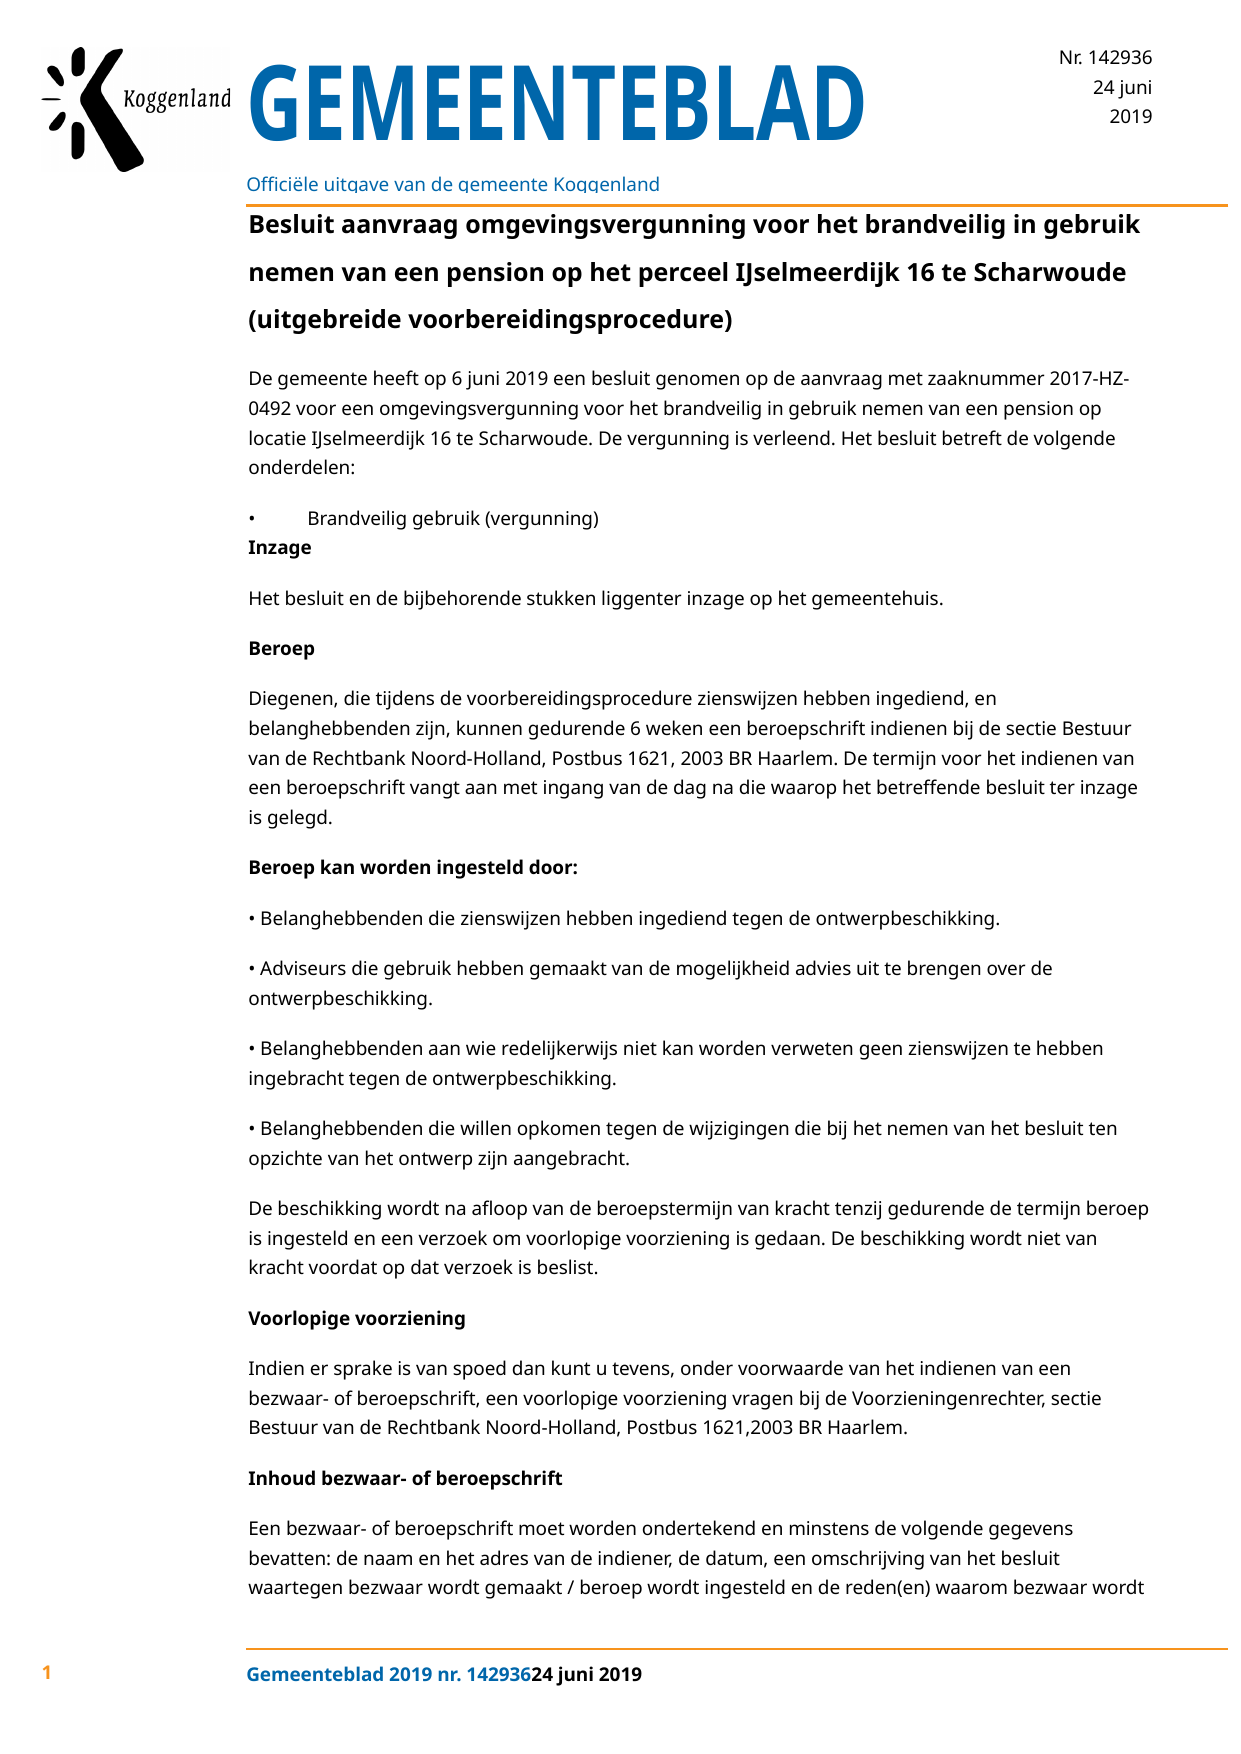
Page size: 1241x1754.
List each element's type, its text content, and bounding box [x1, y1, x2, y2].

text • Belanghebbenden die willen opkomen tegen de wijzigingen die bij het nemen van het besluit ten opzichte van het ontwerp zijn aangebracht. [248, 1115, 1152, 1170]
text • Belanghebbenden die zienswijzen hebben ingediend tegen de ontwerpbeschikking. [248, 905, 1152, 930]
text Voorlopige voorziening [248, 1305, 1152, 1330]
text De beschikking wordt na afloop van de beroepstermijn van kracht tenzij gedurende de termijn beroep is ingesteld en een verzoek om voorlopige voorziening is gedaan. De beschikking wordt niet van kracht voordat op dat verzoek is beslist. [248, 1195, 1152, 1280]
text Diegenen, die tijdens de voorbereidingsprocedure zienswijzen hebben ingediend, en belanghebbenden zijn, kunnen gedurende 6 weken een beroepschrift indienen bij de sectie Bestuur van de Rechtbank Noord-Holland, Postbus 1621, 2003 BR Haarlem. De termijn voor het indienen van een beroepschrift vangt aan met ingang van de dag na die waarop het betreffende besluit ter inzage is gelegd. [248, 686, 1152, 829]
text Inhoud bezwaar- of beroepschrift [248, 1465, 1152, 1490]
text Beroep [248, 635, 1152, 661]
picture [41, 47, 231, 172]
text Een bezwaar- of beroepschrift moet worden ondertekend en minstens de volgende gegevens bevatten: de naam en het adres van de indiener, de datum, een omschrijving van het besluit waartegen bezwaar wordt gemaakt / beroep wordt ingesteld en de reden(en) waarom bezwaar wordt [248, 1515, 1152, 1600]
text De gemeente heeft op 6 juni 2019 een besluit genomen op de aanvraag met zaaknummer 2017-HZ-0492 voor een omgevingsvergunning voor het brandveilig in gebruik nemen van een pension op locatie IJselmeerdijk 16 te Scharwoude. De vergunning is verleend. Het besluit betreft de volgende onderdelen: [248, 366, 1152, 480]
text Besluit aanvraag omgevingsvergunning voor het brandveilig in gebruik nemen van een pension op het perceel IJselmeerdijk 16 te Scharwoude (uitgebreide voorbereidingsprocedure) [248, 207, 1152, 336]
text Indien er sprake is van spoed dan kunt u tevens, onder voorwaarde van het indienen van een bezwaar- of beroepschrift, een voorlopige voorziening vragen bij de Voorzieningenrechter, sectie Bestuur van de Rechtbank Noord-Holland, Postbus 1621,2003 BR Haarlem. [248, 1355, 1152, 1440]
list Brandveilig gebruik (vergunning) [248, 505, 1152, 530]
text • Adviseurs die gebruik hebben gemaakt van de mogelijkheid advies uit te brengen over de ontwerpbeschikking. [248, 955, 1152, 1010]
text Het besluit en de bijbehorende stukken liggenter inzage op het gemeentehuis. [248, 585, 1152, 610]
text Beroep kan worden ingesteld door: [248, 854, 1152, 880]
text • Belanghebbenden aan wie redelijkerwijs niet kan worden verweten geen zienswijzen te hebben ingebracht tegen de ontwerpbeschikking. [248, 1035, 1152, 1090]
text Inzage [248, 534, 1152, 560]
